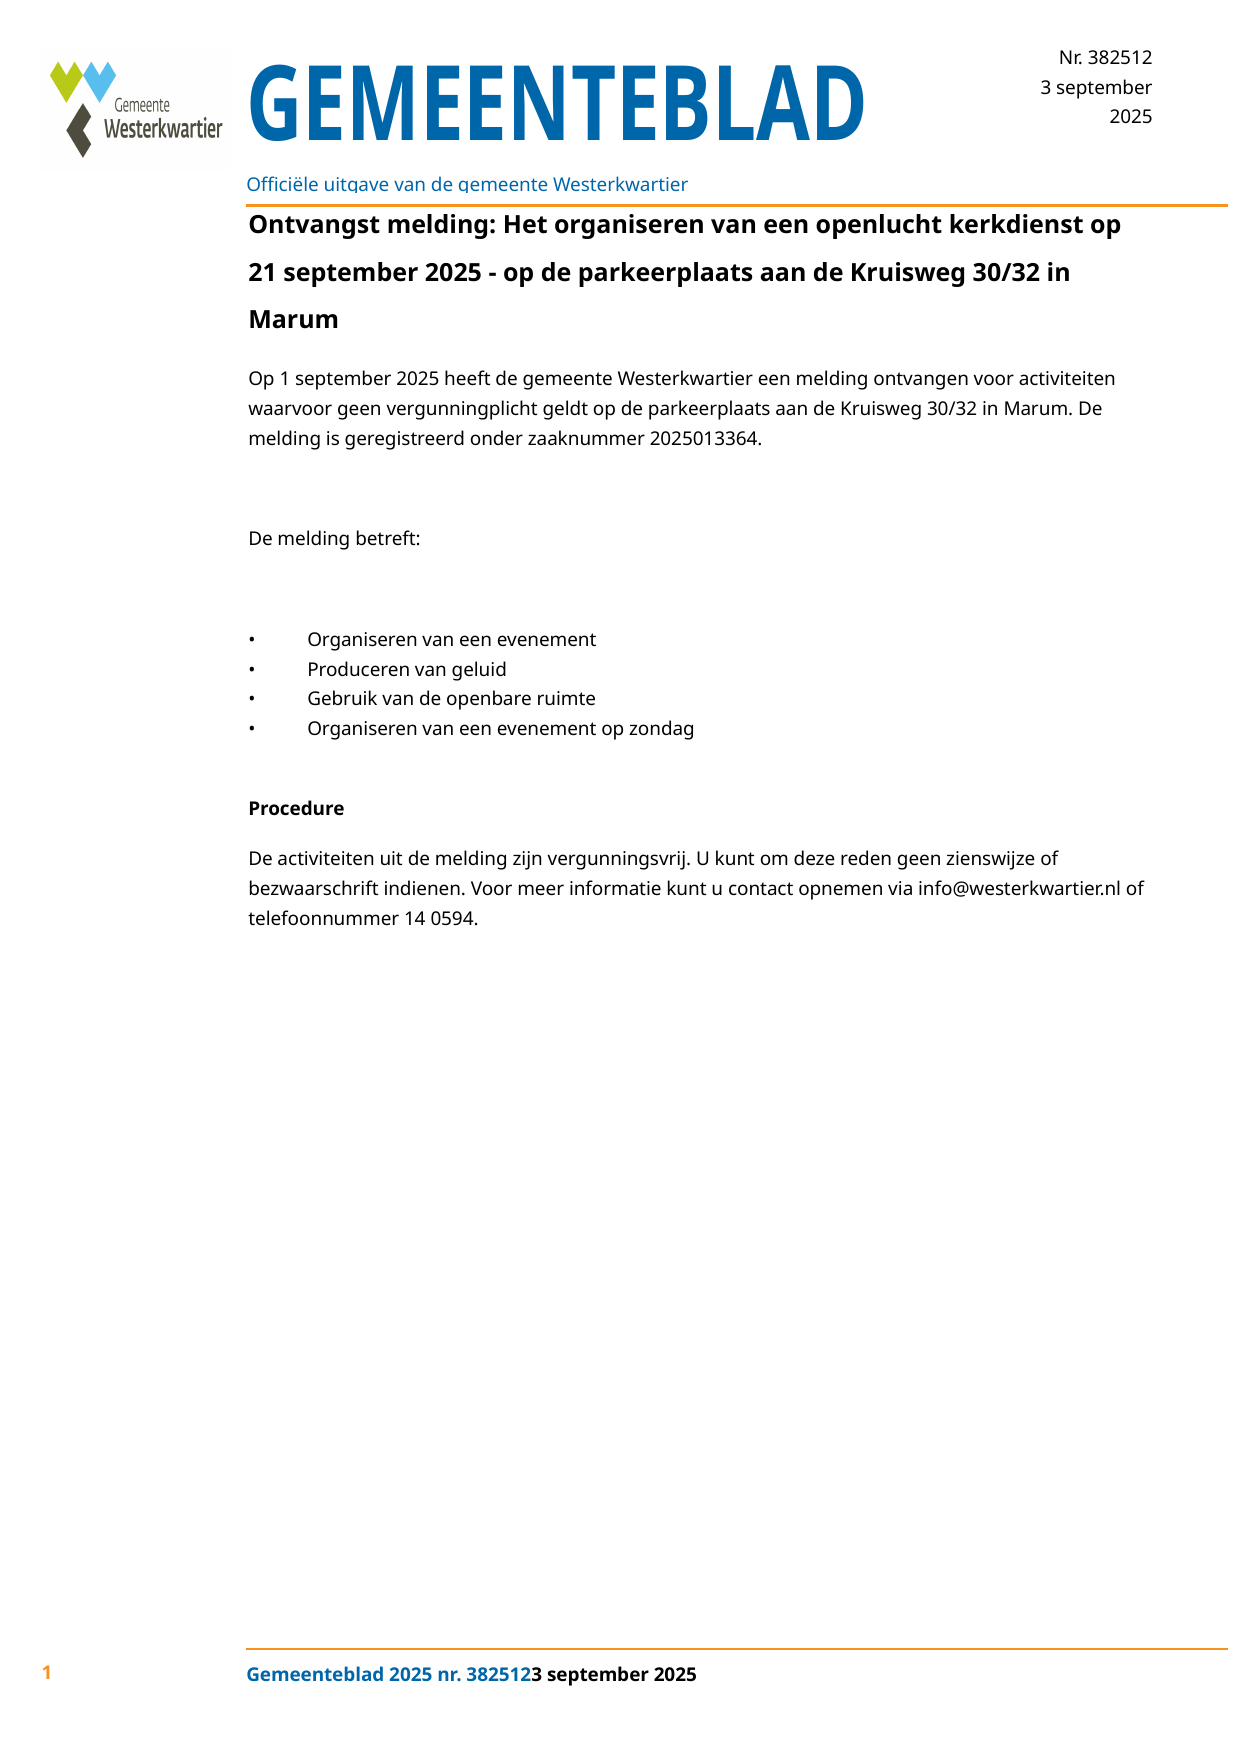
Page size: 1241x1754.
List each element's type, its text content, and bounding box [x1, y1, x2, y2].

text Ontvangst melding: Het organiseren van een openlucht kerkdienst op 21 september 2025 - op de parkeerplaats aan de Kruisweg 30/32 in Marum [248, 207, 1152, 336]
text De activiteiten uit de melding zijn vergunningsvrij. U kunt om deze reden geen zienswijze of bezwaarschrift indienen. Voor meer informatie kunt u contact opnemen via info@westerkwartier.nl of telefoonnummer 14 0594. [248, 846, 1152, 930]
list Organiseren van een evenement op zondag [248, 715, 1152, 741]
list Gebruik van de openbare ruimte [248, 686, 1152, 711]
text Op 1 september 2025 heeft de gemeente Westerkwartier een melding ontvangen voor activiteiten waarvoor geen vergunningplicht geldt op de parkeerplaats aan de Kruisweg 30/32 in Marum. De melding is geregistreerd onder zaaknummer 2025013364. [248, 366, 1152, 450]
list Organiseren van een evenement [248, 626, 1152, 652]
text Procedure [248, 795, 1152, 821]
list Produceren van geluid [248, 656, 1152, 682]
text De melding betreft: [248, 526, 1152, 551]
picture [41, 47, 231, 172]
